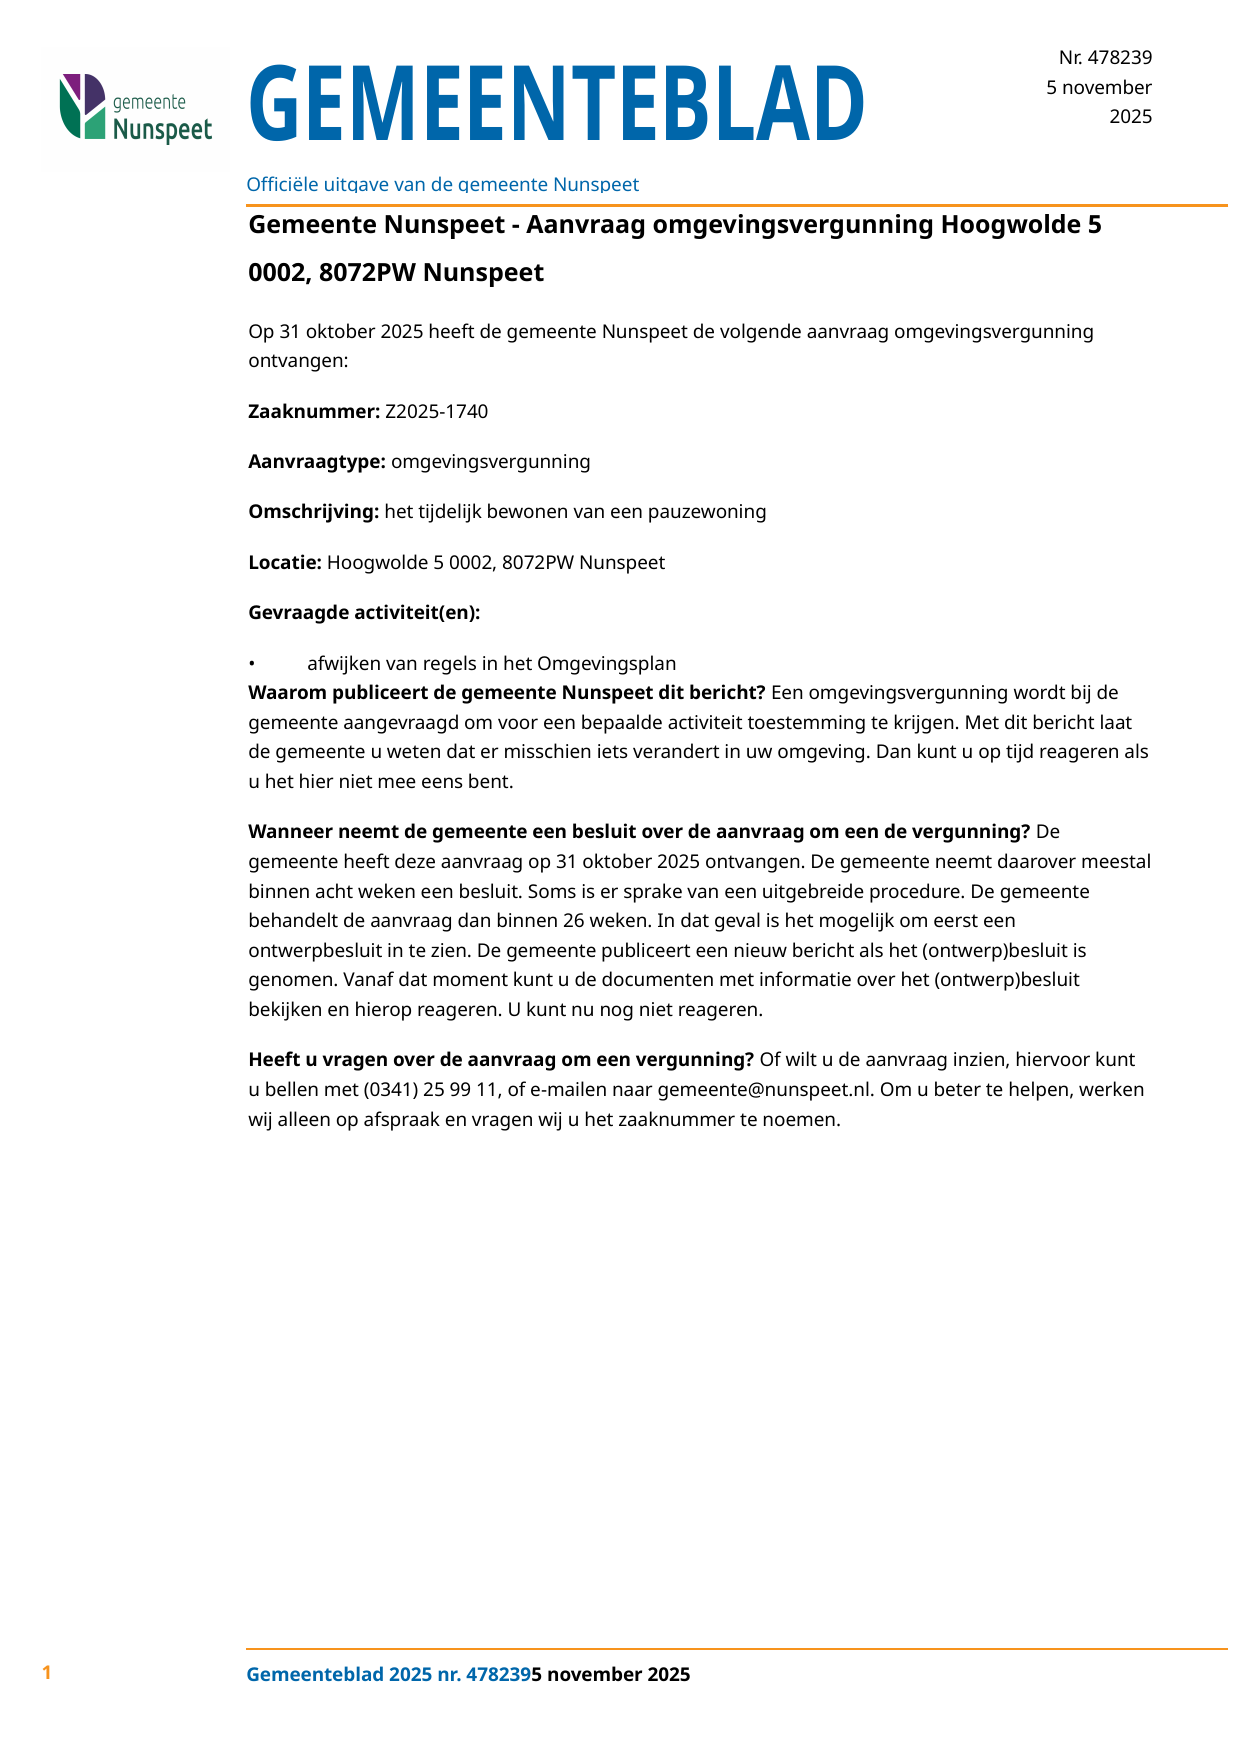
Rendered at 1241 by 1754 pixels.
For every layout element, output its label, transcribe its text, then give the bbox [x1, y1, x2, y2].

text Locatie: Hoogwolde 5 0002, 8072PW Nunspeet [248, 549, 1152, 575]
text Zaaknummer: Z2025-1740 [248, 398, 1152, 424]
picture [41, 47, 231, 172]
text Aanvraagtype: omgevingsvergunning [248, 448, 1152, 474]
text Op 31 oktober 2025 heeft de gemeente Nunspeet de volgende aanvraag omgevingsvergunning ontvangen: [248, 318, 1152, 373]
text Wanneer neemt de gemeente een besluit over de aanvraag om een de vergunning? De gemeente heeft deze aanvraag op 31 oktober 2025 ontvangen. De gemeente neemt daarover meestal binnen acht weken een besluit. Soms is er sprake van een uitgebreide procedure. De gemeente behandelt de aanvraag dan binnen 26 weken. In dat geval is het mogelijk om eerst een ontwerpbesluit in te zien. De gemeente publiceert een nieuw bericht als het (ontwerp)besluit is genomen. Vanaf dat moment kunt u de documenten met informatie over het (ontwerp)besluit bekijken en hierop reageren. U kunt nu nog niet reageren. [248, 819, 1152, 1022]
text Heeft u vragen over de aanvraag om een vergunning? Of wilt u de aanvraag inzien, hiervoor kunt u bellen met (0341) 25 99 11, of e-mailen naar gemeente@nunspeet.nl. Om u beter te helpen, werken wij alleen op afspraak en vragen wij u het zaaknummer te noemen. [248, 1047, 1152, 1132]
text Waarom publiceert de gemeente Nunspeet dit bericht? Een omgevingsvergunning wordt bij de gemeente aangevraagd om voor een bepaalde activiteit toestemming te krijgen. Met dit bericht laat de gemeente u weten dat er misschien iets verandert in uw omgeving. Dan kunt u op tijd reageren als u het hier niet mee eens bent. [248, 679, 1152, 794]
text Gevraagde activiteit(en): [248, 599, 1152, 625]
text Omschrijving: het tijdelijk bewonen van een pauzewoning [248, 499, 1152, 524]
text Gemeente Nunspeet - Aanvraag omgevingsvergunning Hoogwolde 5 0002, 8072PW Nunspeet [248, 207, 1152, 288]
list afwijken van regels in het Omgevingsplan [248, 650, 1152, 676]
